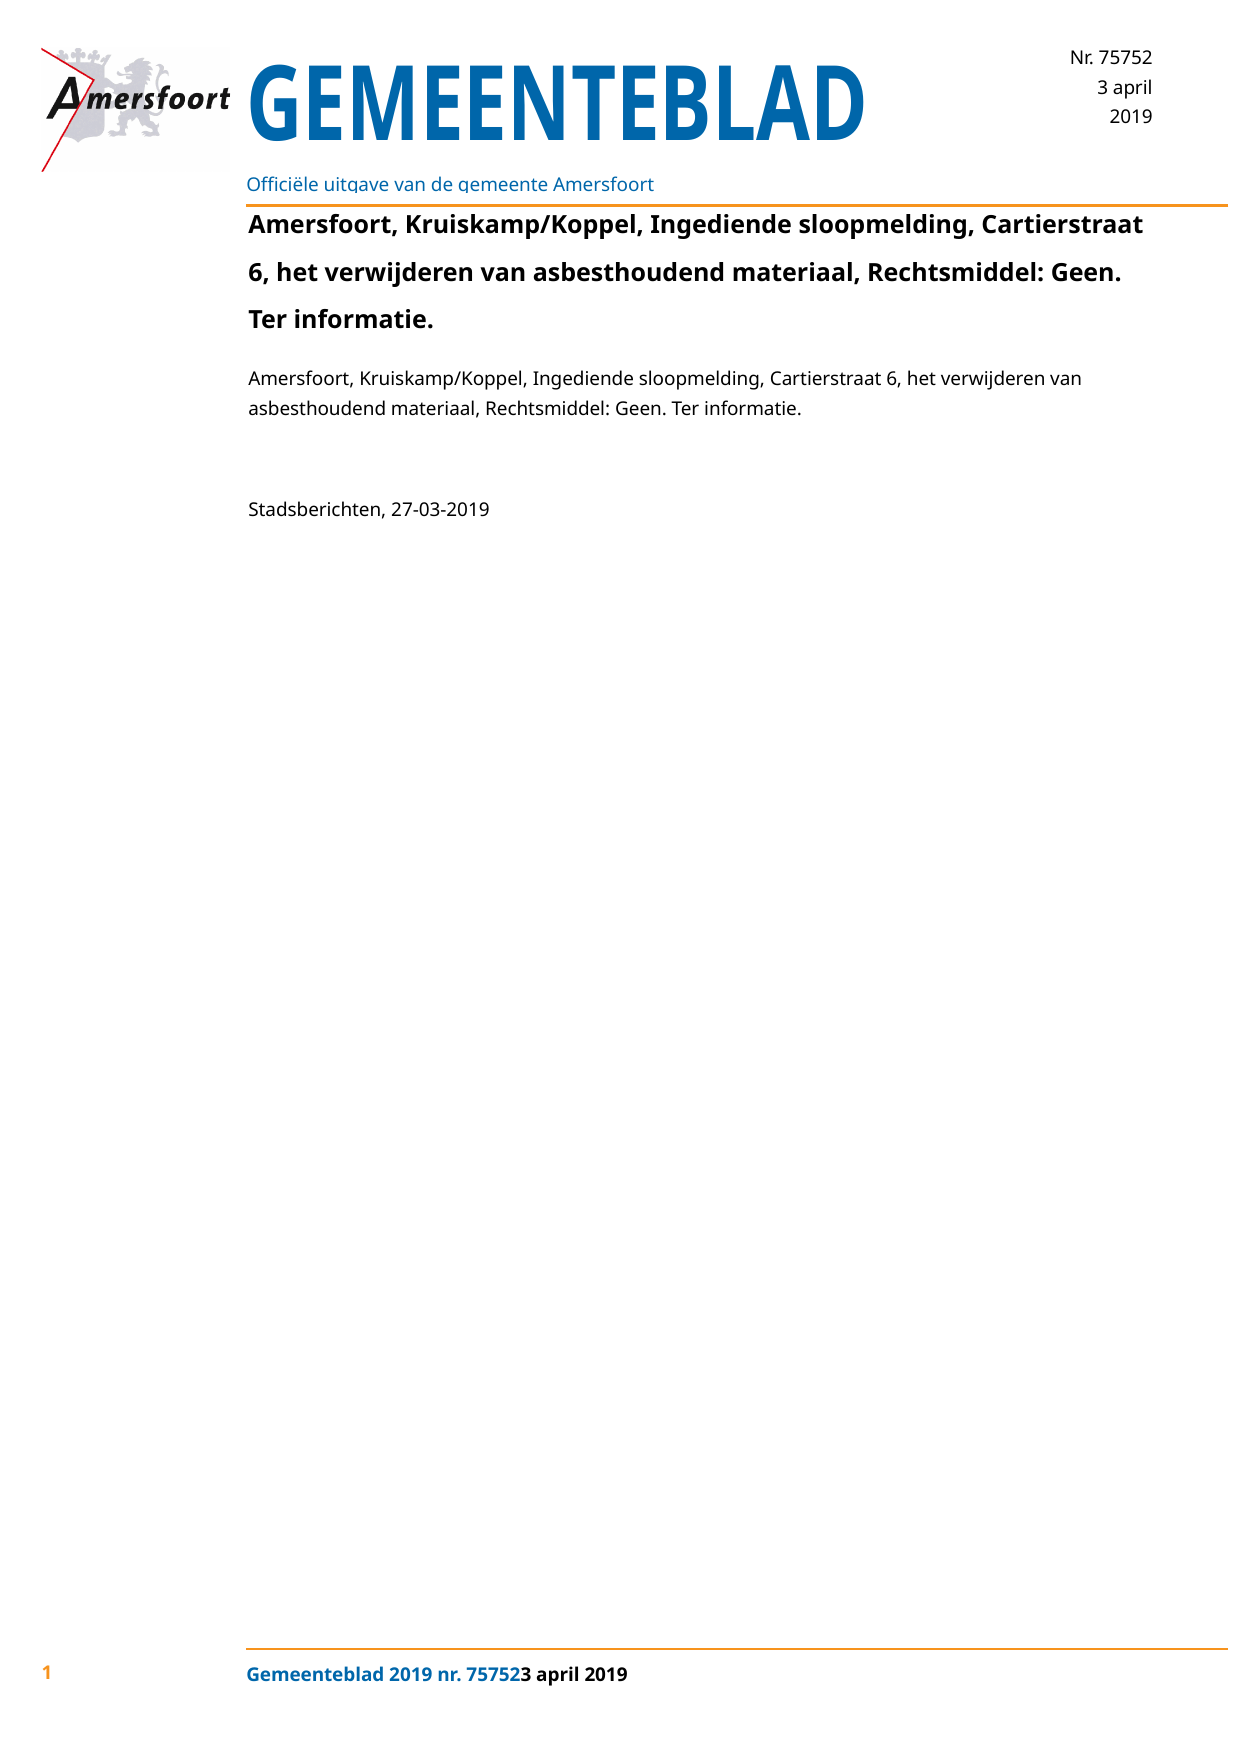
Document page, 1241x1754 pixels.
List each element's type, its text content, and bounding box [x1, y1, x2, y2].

picture [41, 47, 231, 172]
text Amersfoort, Kruiskamp/Koppel, Ingediende sloopmelding, Cartierstraat 6, het verwijderen van asbesthoudend materiaal, Rechtsmiddel: Geen. Ter informatie. [248, 366, 1152, 421]
text Amersfoort, Kruiskamp/Koppel, Ingediende sloopmelding, Cartierstraat 6, het verwijderen van asbesthoudend materiaal, Rechtsmiddel: Geen. Ter informatie. [248, 207, 1152, 336]
text Stadsberichten, 27-03-2019 [248, 496, 1152, 522]
